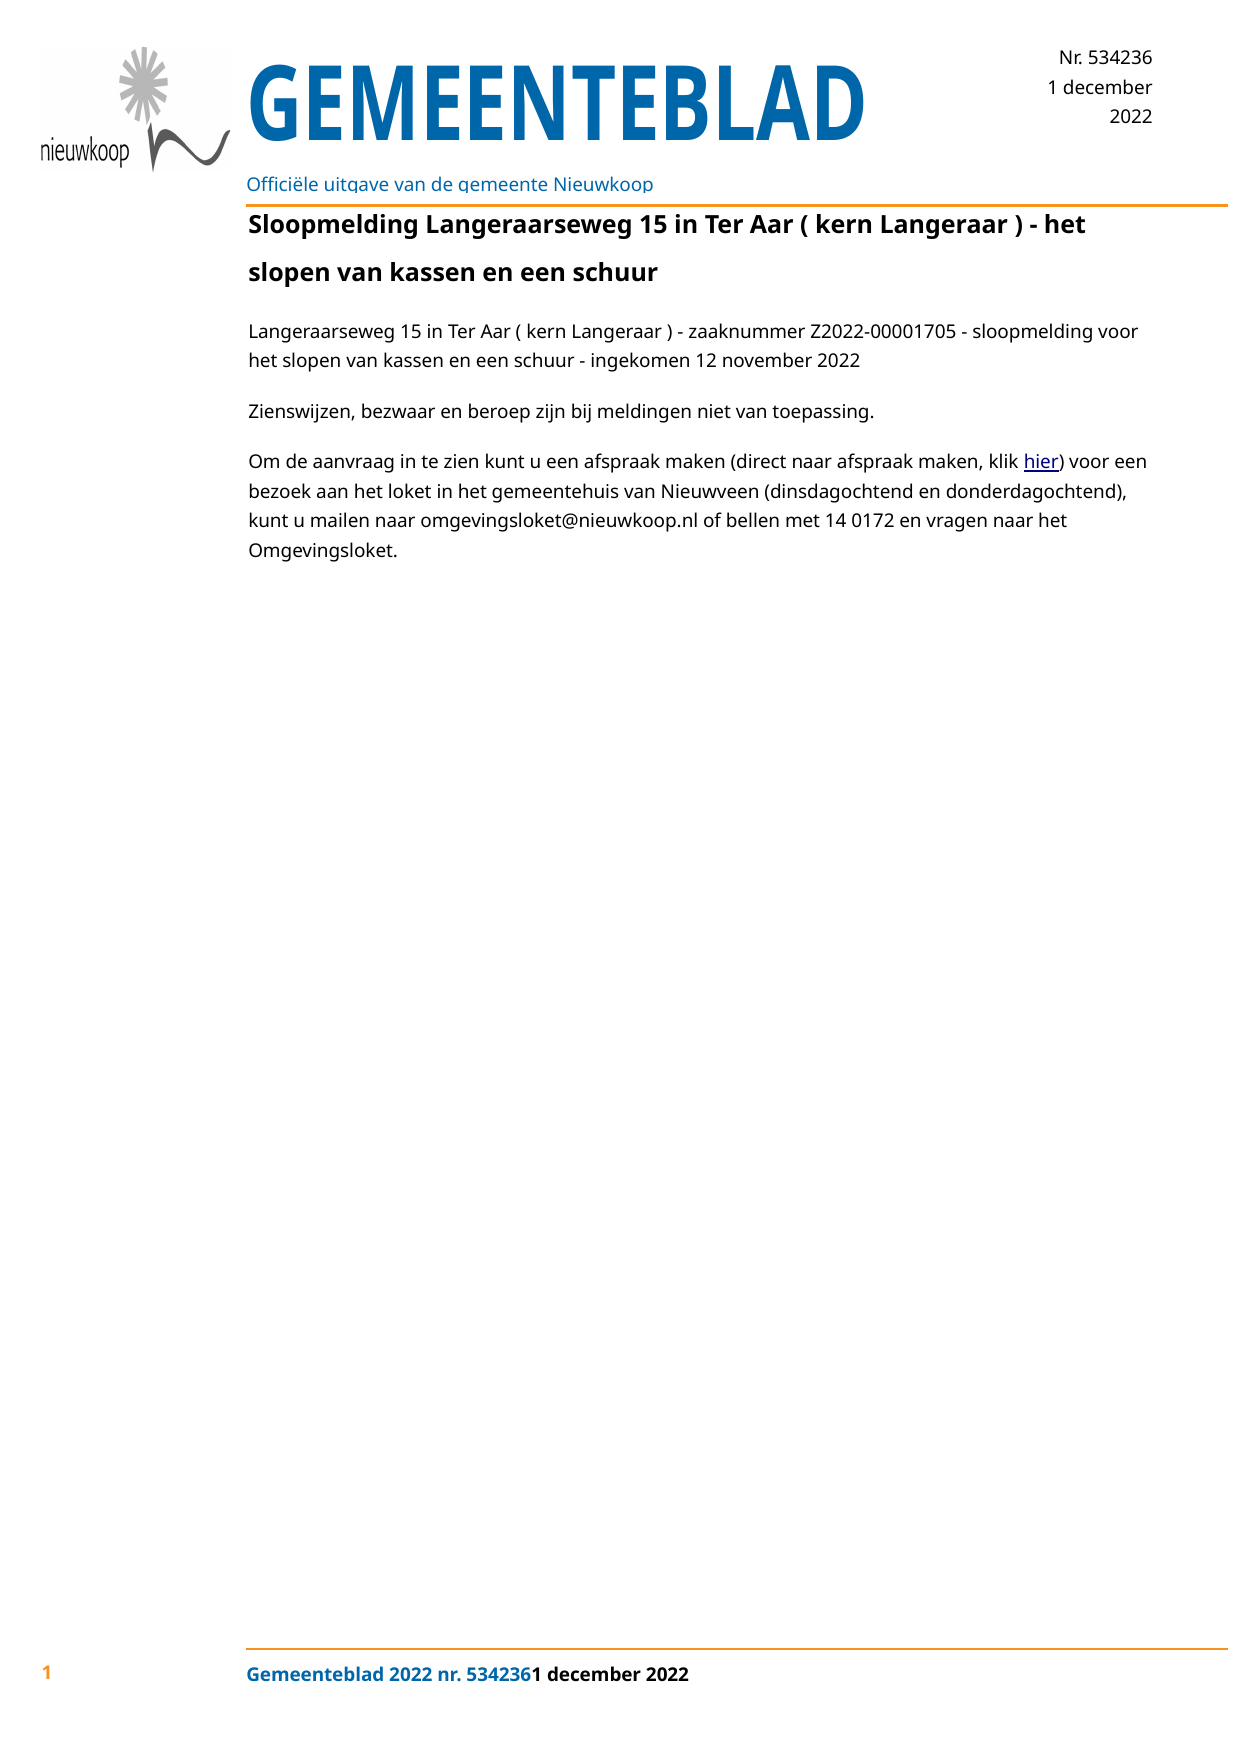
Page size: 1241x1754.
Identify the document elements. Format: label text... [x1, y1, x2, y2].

text Langeraarseweg 15 in Ter Aar ( kern Langeraar ) - zaaknummer Z2022-00001705 - sloopmelding voor het slopen van kassen en een schuur - ingekomen 12 november 2022 [248, 318, 1152, 373]
text Sloopmelding Langeraarseweg 15 in Ter Aar ( kern Langeraar ) - het slopen van kassen en een schuur [248, 207, 1152, 288]
text Om de aanvraag in te zien kunt u een afspraak maken (direct naar afspraak maken, klik hier) voor een bezoek aan het loket in het gemeentehuis van Nieuwveen (dinsdagochtend en donderdagochtend), kunt u mailen naar omgevingsloket@nieuwkoop.nl of bellen met 14 0172 en vragen naar het Omgevingsloket. [248, 448, 1152, 563]
picture [41, 47, 231, 172]
text Zienswijzen, bezwaar en beroep zijn bij meldingen niet van toepassing. [248, 398, 1152, 424]
